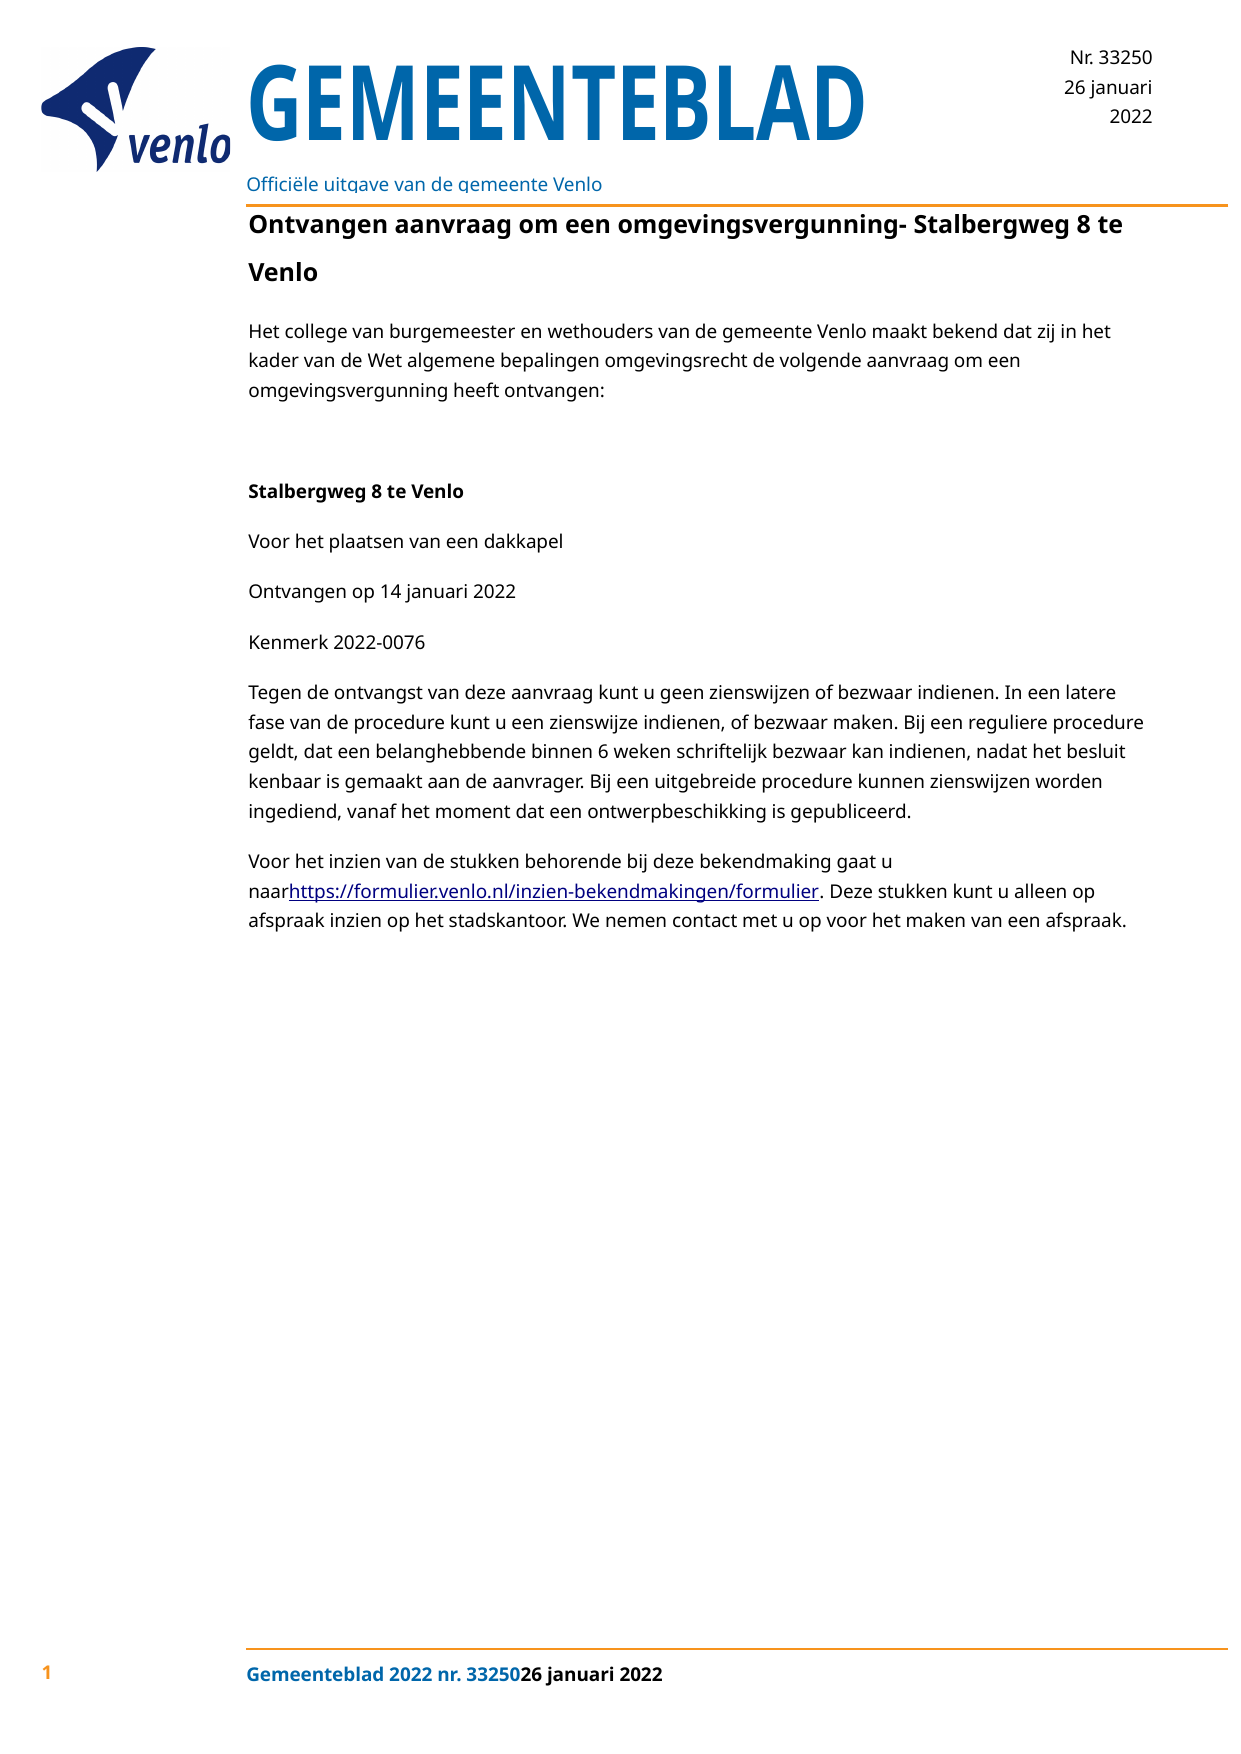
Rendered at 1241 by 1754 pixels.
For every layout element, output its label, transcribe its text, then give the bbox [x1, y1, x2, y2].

text Stalbergweg 8 te Venlo [248, 478, 1152, 504]
text Ontvangen op 14 januari 2022 [248, 579, 1152, 604]
text Kenmerk 2022-0076 [248, 629, 1152, 655]
text Voor het plaatsen van een dakkapel [248, 528, 1152, 554]
text Tegen de ontvangst van deze aanvraag kunt u geen zienswijzen of bezwaar indienen. In een latere fase van de procedure kunt u een zienswijze indienen, of bezwaar maken. Bij een reguliere procedure geldt, dat een belanghebbende binnen 6 weken schriftelijk bezwaar kan indienen, nadat het besluit kenbaar is gemaakt aan de aanvrager. Bij een uitgebreide procedure kunnen zienswijzen worden ingediend, vanaf het moment dat een ontwerpbeschikking is gepubliceerd. [248, 679, 1152, 824]
text Het college van burgemeester en wethouders van de gemeente Venlo maakt bekend dat zij in het kader van de Wet algemene bepalingen omgevingsrecht de volgende aanvraag om een omgevingsvergunning heeft ontvangen: [248, 318, 1152, 403]
text Voor het inzien van de stukken behorende bij deze bekendmaking gaat u naarhttps://formulier.venlo.nl/inzien-bekendmakingen/formulier. Deze stukken kunt u alleen op afspraak inzien op het stadskantoor. We nemen contact met u op voor het maken van een afspraak. [248, 848, 1152, 933]
text Ontvangen aanvraag om een omgevingsvergunning- Stalbergweg 8 te Venlo [248, 207, 1152, 288]
picture [41, 47, 231, 172]
